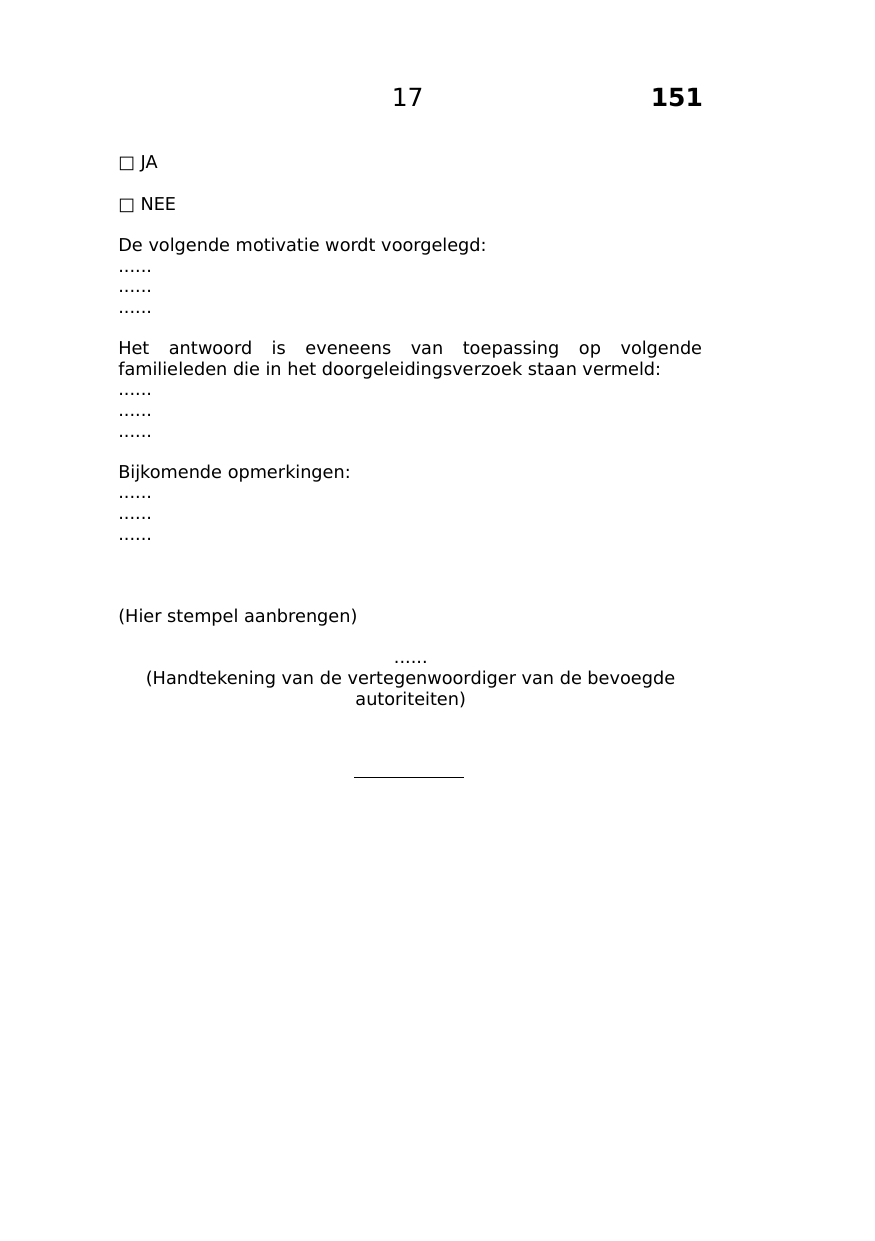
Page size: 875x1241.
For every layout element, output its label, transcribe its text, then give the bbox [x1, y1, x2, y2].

table_cell [506, 132, 703, 152]
table_cell □ JA [118, 153, 703, 173]
table_cell □ NEE [118, 194, 703, 214]
table_cell [506, 214, 703, 235]
table_cell Het antwoord is eveneens van toepassing op volgende familieleden die in het doorgeleidingsverzoek staan vermeld: [118, 338, 703, 379]
table_cell [506, 441, 703, 462]
table_cell ...... [118, 400, 703, 421]
table_cell (Handtekening van de vertegenwoordiger van de bevoegde autoriteiten) [118, 668, 703, 709]
table_cell [118, 627, 506, 647]
table_cell ...... [118, 421, 703, 441]
table_cell [506, 606, 703, 627]
table_cell [118, 173, 506, 194]
table_cell (Hier stempel aanbrengen) [118, 606, 506, 627]
table_cell ...... [118, 648, 703, 668]
table_cell [506, 318, 703, 338]
table_cell [118, 132, 506, 152]
table_cell [118, 544, 703, 565]
table_cell ...... [118, 483, 703, 503]
table_cell [118, 214, 506, 235]
table_cell ...... [118, 524, 703, 544]
table_cell ...... [118, 256, 703, 276]
table_cell [506, 627, 703, 647]
table_cell [506, 173, 703, 194]
table_cell ...... [118, 379, 703, 400]
table_cell De volgende motivatie wordt voorgelegd: [118, 235, 703, 256]
table_cell [118, 586, 703, 606]
table_cell [118, 565, 703, 586]
table_cell [118, 441, 506, 462]
table_cell ...... [118, 297, 703, 317]
table_cell Bijkomende opmerkingen: [118, 462, 703, 482]
table_cell [118, 318, 506, 338]
table_cell ...... [118, 276, 703, 297]
table_cell ...... [118, 503, 703, 524]
